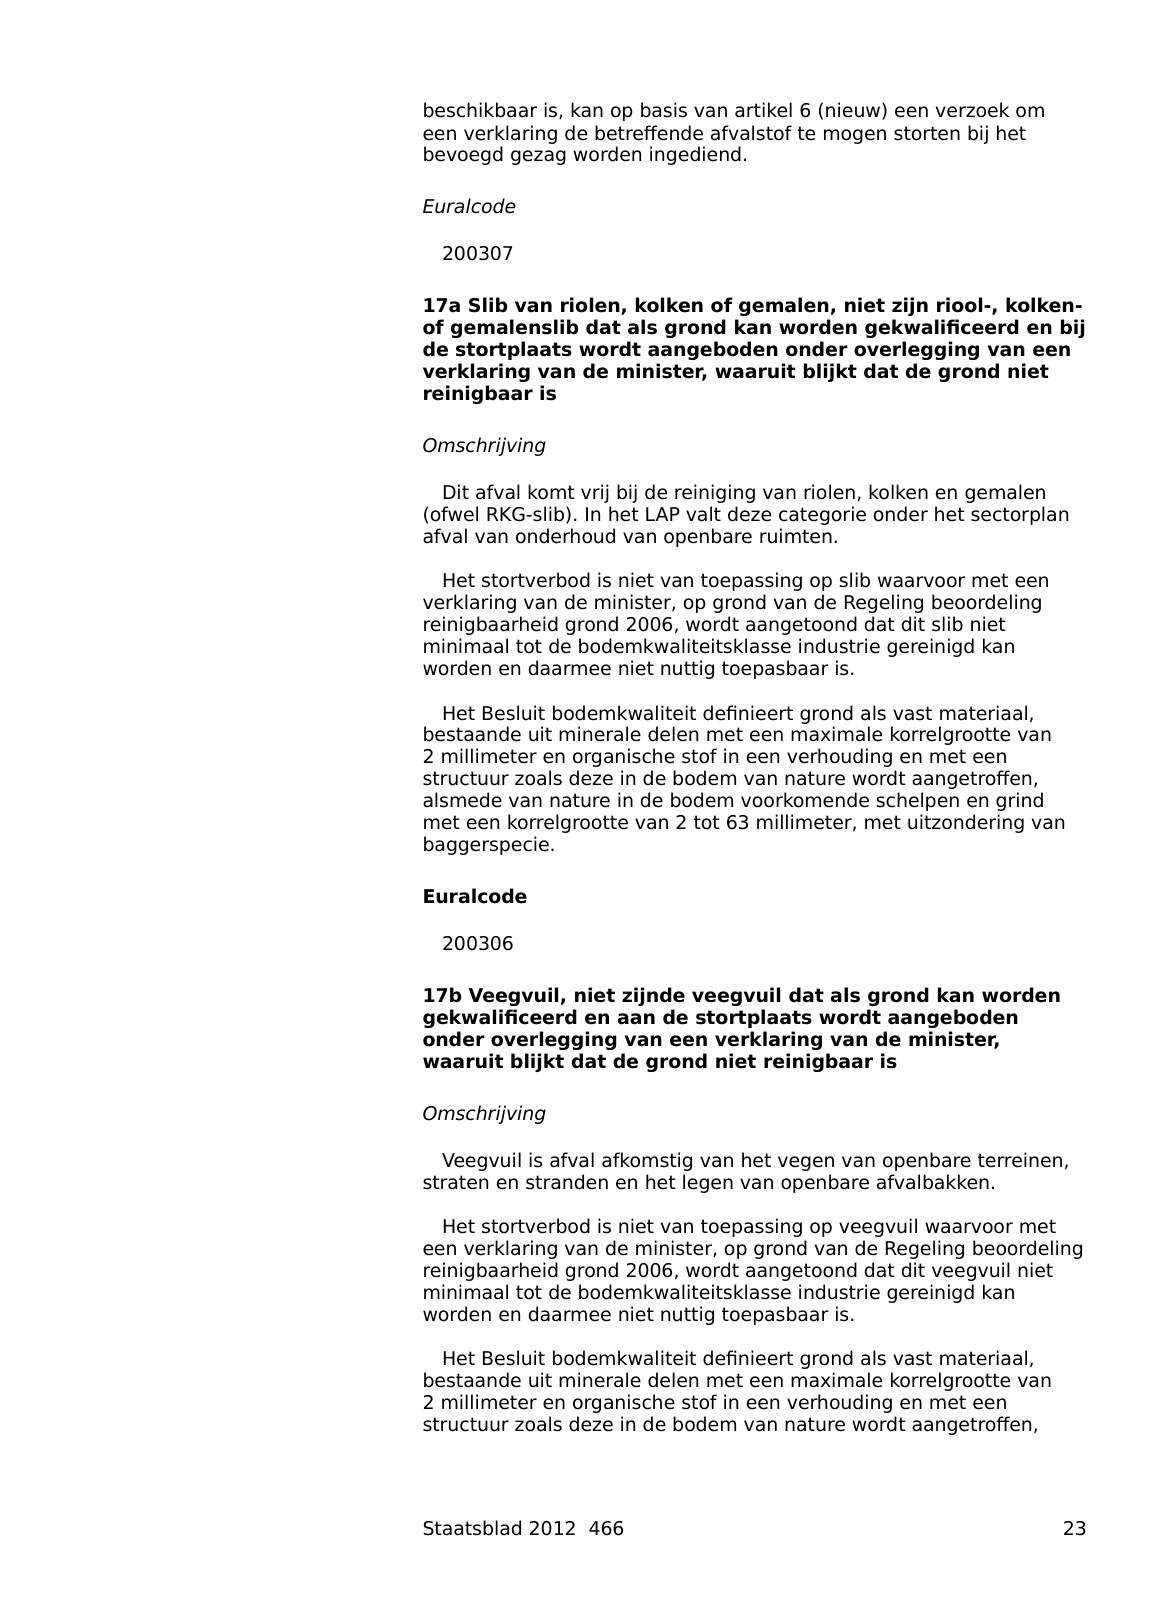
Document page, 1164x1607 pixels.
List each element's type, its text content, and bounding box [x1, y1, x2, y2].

text 200306 [422, 933, 1087, 955]
text Het stortverbod is niet van toepassing op veegvuil waarvoor met een verklaring van de minister, op grond van de Regeling beoordeling reinigbaarheid grond 2006, wordt aangetoond dat dit veegvuil niet minimaal tot de bodemkwaliteitsklasse industrie gereinigd kan worden en daarmee niet nuttig toepasbaar is. [422, 1216, 1087, 1326]
text Het Besluit bodemkwaliteit definieert grond als vast materiaal, bestaande uit minerale delen met een maximale korrelgrootte van 2 millimeter en organische stof in een verhouding en met een structuur zoals deze in de bodem van nature wordt aangetroffen, alsmede van nature in de bodem voorkomende schelpen en grind met een korrelgrootte van 2 tot 63 millimeter, met uitzondering van baggerspecie. [422, 702, 1087, 856]
text beschikbaar is, kan op basis van artikel 6 (nieuw) een verzoek om een verklaring de betreffende afvalstof te mogen storten bij het bevoegd gezag worden ingediend. [422, 100, 1087, 166]
subtitle 17a Slib van riolen, kolken of gemalen, niet zijn riool-, kolken- of gemalenslib dat als grond kan worden gekwalificeerd en bij de stortplaats wordt aangeboden onder overlegging van een verklaring van de minister, waaruit blijkt dat de grond niet reinigbaar is [422, 295, 1087, 405]
text Veegvuil is afval afkomstig van het vegen van openbare terreinen, straten en stranden en het legen van openbare afvalbakken. [422, 1150, 1087, 1194]
text Het Besluit bodemkwaliteit definieert grond als vast materiaal, bestaande uit minerale delen met een maximale korrelgrootte van 2 millimeter en organische stof in een verhouding en met een structuur zoals deze in de bodem van nature wordt aangetroffen, [422, 1348, 1087, 1436]
text Dit afval komt vrij bij de reiniging van riolen, kolken en gemalen (ofwel RKG-slib). In het LAP valt deze categorie onder het sectorplan afval van onderhoud van openbare ruimten. [422, 482, 1087, 548]
text Het stortverbod is niet van toepassing op slib waarvoor met een verklaring van de minister, op grond van de Regeling beoordeling reinigbaarheid grond 2006, wordt aangetoond dat dit slib niet minimaal tot de bodemkwaliteitsklasse industrie gereinigd kan worden en daarmee niet nuttig toepasbaar is. [422, 570, 1087, 680]
subtitle 17b Veegvuil, niet zijnde veegvuil dat als grond kan worden gekwalificeerd en aan de stortplaats wordt aangeboden onder overlegging van een verklaring van de minister, waaruit blijkt dat de grond niet reinigbaar is [422, 985, 1087, 1073]
subtitle Euralcode [422, 196, 1087, 218]
subtitle Omschrijving [422, 435, 1087, 457]
subtitle Omschrijving [422, 1103, 1087, 1125]
subtitle Euralcode [422, 886, 1087, 908]
text 200307 [422, 243, 1087, 265]
